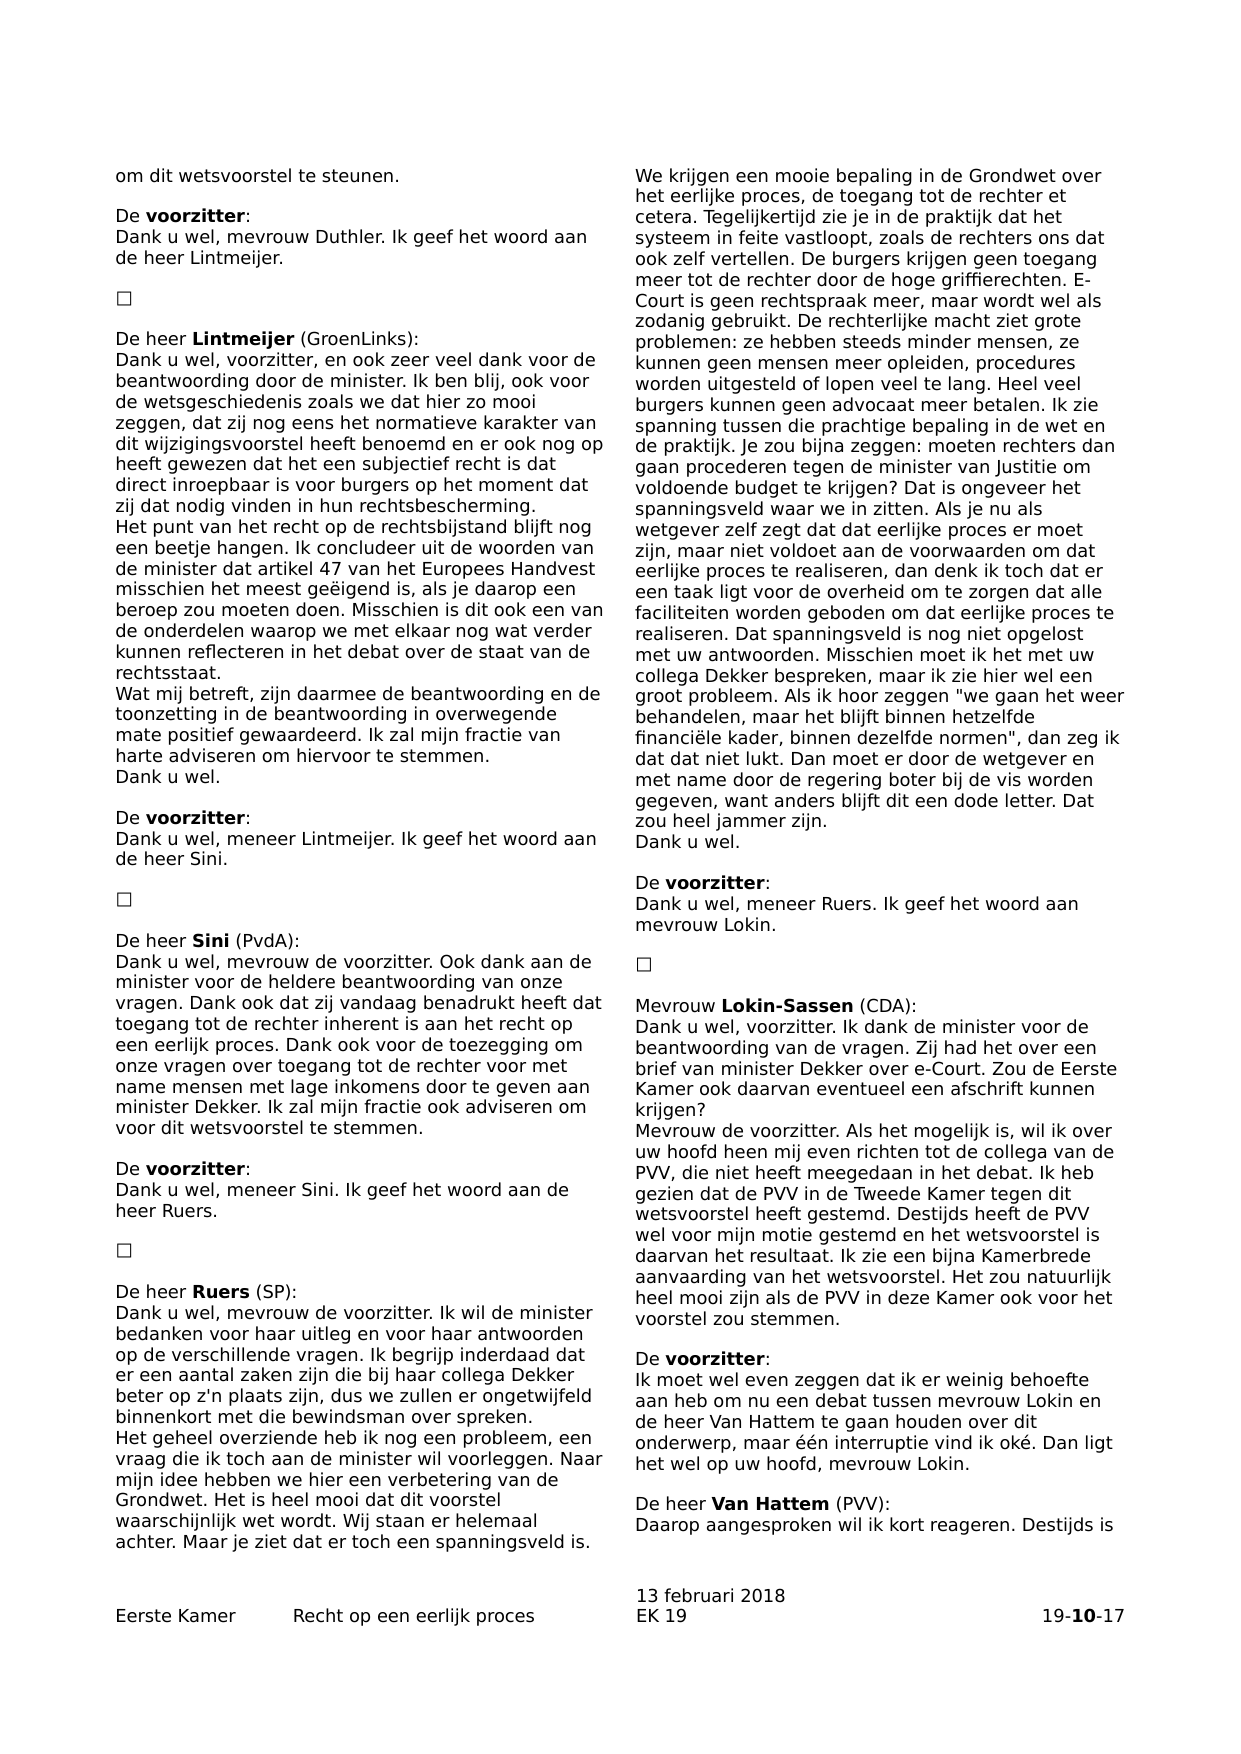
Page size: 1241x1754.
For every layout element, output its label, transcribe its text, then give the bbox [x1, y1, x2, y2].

text De voorzitter: [115, 1159, 605, 1179]
text Dank u wel, mevrouw de voorzitter. Ook dank aan de minister voor de heldere beantwoording van onze vragen. Dank ook dat zij vandaag benadrukt heeft dat toegang tot de rechter inherent is aan het recht op een eerlijk proces. Dank ook voor de toezegging om onze vragen over toegang tot de rechter voor met name mensen met lage inkomens door te geven aan minister Dekker. Ik zal mijn fractie ook adviseren om voor dit wetsvoorstel te stemmen. [115, 951, 605, 1139]
text Dank u wel, voorzitter, en ook zeer veel dank voor de beantwoording door de minister. Ik ben blij, ook voor de wetsgeschiedenis zoals we dat hier zo mooi zeggen, dat zij nog eens het normatieve karakter van dit wijzigingsvoorstel heeft benoemd en er ook nog op heeft gewezen dat het een subjectief recht is dat direct inroepbaar is voor burgers op het moment dat zij dat nodig vinden in hun rechtsbescherming. [115, 350, 605, 517]
text Dank u wel. [635, 832, 1125, 853]
text Dank u wel, meneer Sini. Ik geef het woord aan de heer Ruers. [115, 1179, 605, 1221]
text Mevrouw Lokin-Sassen (CDA): [635, 996, 1125, 1017]
text om dit wetsvoorstel te steunen. [115, 165, 605, 186]
text Daarop aangesproken wil ik kort reageren. Destijds is [635, 1515, 1125, 1536]
text De voorzitter: [635, 873, 1125, 893]
text Dank u wel, meneer Lintmeijer. Ik geef het woord aan de heer Sini. [115, 828, 605, 870]
text De heer Sini (PvdA): [115, 931, 605, 951]
text ⬜ [115, 890, 605, 911]
text Het geheel overziende heb ik nog een probleem, een vraag die ik toch aan de minister wil voorleggen. Naar mijn idee hebben we hier een verbetering van de Grondwet. Het is heel mooi dat dit voorstel waarschijnlijk wet wordt. Wij staan er helemaal achter. Maar je ziet dat er toch een spanningsveld is. [115, 1428, 605, 1553]
text De heer Van Hattem (PVV): [635, 1494, 1125, 1515]
text Dank u wel, meneer Ruers. Ik geef het woord aan mevrouw Lokin. [635, 893, 1125, 935]
text Mevrouw de voorzitter. Als het mogelijk is, wil ik over uw hoofd heen mij even richten tot de collega van de PVV, die niet heeft meegedaan in het debat. Ik heb gezien dat de PVV in de Tweede Kamer tegen dit wetsvoorstel heeft gestemd. Destijds heeft de PVV wel voor mijn motie gestemd en het wetsvoorstel is daarvan het resultaat. Ik zie een bijna Kamerbrede aanvaarding van het wetsvoorstel. Het zou natuurlijk heel mooi zijn als de PVV in deze Kamer ook voor het voorstel zou stemmen. [635, 1121, 1125, 1329]
text Dank u wel, mevrouw de voorzitter. Ik wil de minister bedanken voor haar uitleg en voor haar antwoorden op de verschillende vragen. Ik begrijp inderdaad dat er een aantal zaken zijn die bij haar collega Dekker beter op z'n plaats zijn, dus we zullen er ongetwijfeld binnenkort met die bewindsman over spreken. [115, 1303, 605, 1428]
text Wat mij betreft, zijn daarmee de beantwoording en de toonzetting in de beantwoording in overwegende mate positief gewaardeerd. Ik zal mijn fractie van harte adviseren om hiervoor te stemmen. [115, 683, 605, 767]
text Dank u wel, mevrouw Duthler. Ik geef het woord aan de heer Lintmeijer. [115, 227, 605, 268]
text Dank u wel, voorzitter. Ik dank de minister voor de beantwoording van de vragen. Zij had het over een brief van minister Dekker over e-Court. Zou de Eerste Kamer ook daarvan eventueel een afschrift kunnen krijgen? [635, 1017, 1125, 1121]
text We krijgen een mooie bepaling in de Grondwet over het eerlijke proces, de toegang tot de rechter et cetera. Tegelijkertijd zie je in de praktijk dat het systeem in feite vastloopt, zoals de rechters ons dat ook zelf vertellen. De burgers krijgen geen toegang meer tot de rechter door de hoge griffierechten. E-Court is geen rechtspraak meer, maar wordt wel als zodanig gebruikt. De rechterlijke macht ziet grote problemen: ze hebben steeds minder mensen, ze kunnen geen mensen meer opleiden, procedures worden uitgesteld of lopen veel te lang. Heel veel burgers kunnen geen advocaat meer betalen. Ik zie spanning tussen die prachtige bepaling in de wet en de praktijk. Je zou bijna zeggen: moeten rechters dan gaan procederen tegen de minister van Justitie om voldoende budget te krijgen? Dat is ongeveer het spanningsveld waar we in zitten. Als je nu als wetgever zelf zegt dat dat eerlijke proces er moet zijn, maar niet voldoet aan de voorwaarden om dat eerlijke proces te realiseren, dan denk ik toch dat er een taak ligt voor de overheid om te zorgen dat alle faciliteiten worden geboden om dat eerlijke proces te realiseren. Dat spanningsveld is nog niet opgelost met uw antwoorden. Misschien moet ik het met uw collega Dekker bespreken, maar ik zie hier wel een groot probleem. Als ik hoor zeggen "we gaan het weer behandelen, maar het blijft binnen hetzelfde financiële kader, binnen dezelfde normen", dan zeg ik dat dat niet lukt. Dan moet er door de wetgever en met name door de regering boter bij de vis worden gegeven, want anders blijft dit een dode letter. Dat zou heel jammer zijn. [635, 165, 1125, 832]
text ⬜ [115, 1241, 605, 1262]
text De voorzitter: [115, 206, 605, 227]
text De voorzitter: [115, 807, 605, 828]
text ⬜ [115, 288, 605, 309]
text Het punt van het recht op de rechtsbijstand blijft nog een beetje hangen. Ik concludeer uit de woorden van de minister dat artikel 47 van het Europees Handvest misschien het meest geëigend is, als je daarop een beroep zou moeten doen. Misschien is dit ook een van de onderdelen waarop we met elkaar nog wat verder kunnen reflecteren in het debat over de staat van de rechtsstaat. [115, 517, 605, 683]
text Dank u wel. [115, 767, 605, 787]
text De heer Lintmeijer (GroenLinks): [115, 329, 605, 350]
text ⬜ [635, 955, 1125, 976]
text De heer Ruers (SP): [115, 1282, 605, 1303]
text De voorzitter: [635, 1349, 1125, 1370]
text Ik moet wel even zeggen dat ik er weinig behoefte aan heb om nu een debat tussen mevrouw Lokin en de heer Van Hattem te gaan houden over dit onderwerp, maar één interruptie vind ik oké. Dan ligt het wel op uw hoofd, mevrouw Lokin. [635, 1370, 1125, 1474]
